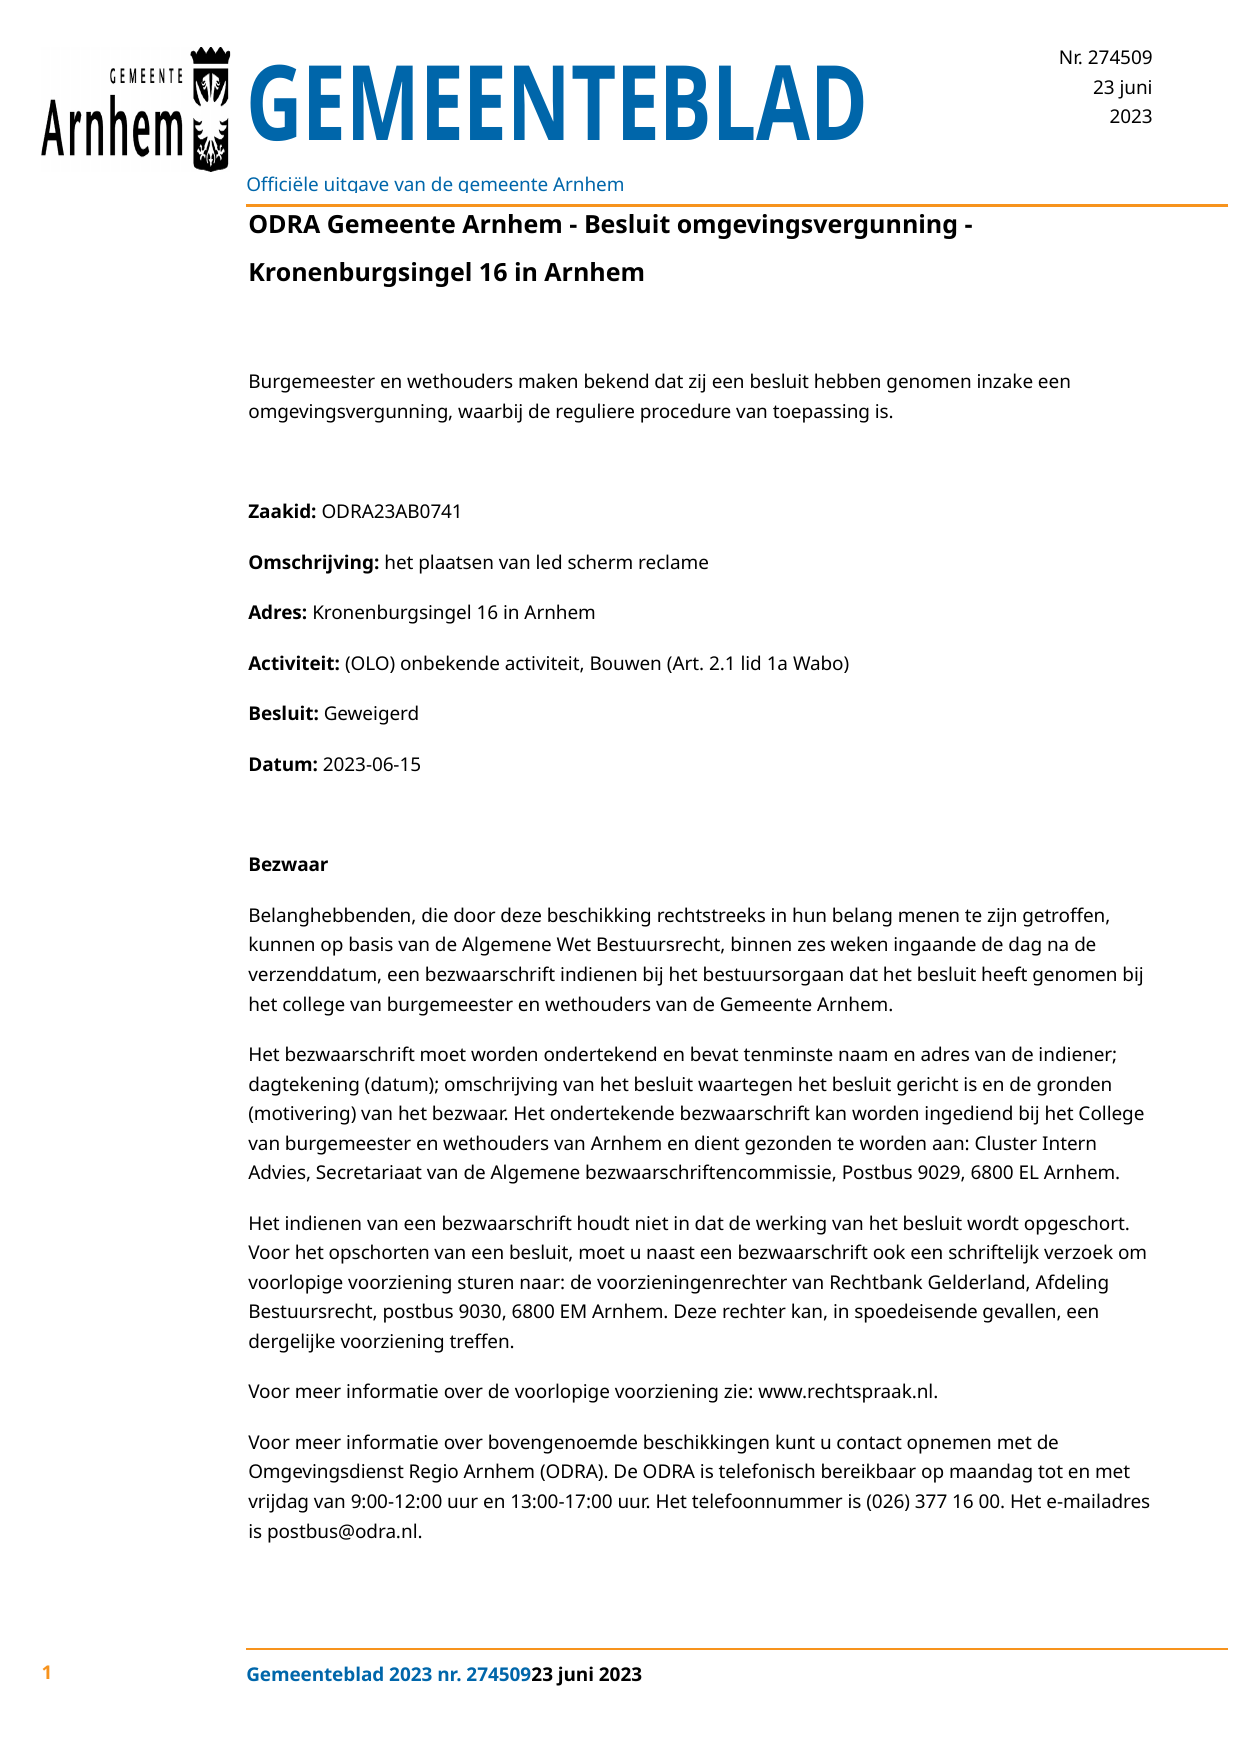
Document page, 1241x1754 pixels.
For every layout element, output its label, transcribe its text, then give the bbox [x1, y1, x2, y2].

text Zaakid: ODRA23AB0741 [248, 499, 1152, 524]
picture [41, 47, 231, 172]
text Bezwaar [248, 852, 1152, 877]
text Voor meer informatie over de voorlopige voorziening zie: www.rechtspraak.nl. [248, 1379, 1152, 1404]
text Het indienen van een bezwaarschrift houdt niet in dat de werking van het besluit wordt opgeschort. Voor het opschorten van een besluit, moet u naast een bezwaarschrift ook een schriftelijk verzoek om voorlopige voorziening sturen naar: de voorzieningenrechter van Rechtbank Gelderland, Afdeling Bestuursrecht, postbus 9030, 6800 EM Arnhem. Deze rechter kan, in spoedeisende gevallen, een dergelijke voorziening treffen. [248, 1210, 1152, 1354]
text Het bezwaarschrift moet worden ondertekend en bevat tenminste naam en adres van de indiener; dagtekening (datum); omschrijving van het besluit waartegen het besluit gericht is en de gronden (motivering) van het bezwaar. Het ondertekende bezwaarschrift kan worden ingediend bij het College van burgemeester en wethouders van Arnhem en dient gezonden te worden aan: Cluster Intern Advies, Secretariaat van de Algemene bezwaarschriftencommissie, Postbus 9029, 6800 EL Arnhem. [248, 1041, 1152, 1185]
text Burgemeester en wethouders maken bekend dat zij een besluit hebben genomen inzake een omgevingsvergunning, waarbij de reguliere procedure van toepassing is. [248, 368, 1152, 424]
text Besluit: Geweigerd [248, 700, 1152, 726]
text Adres: Kronenburgsingel 16 in Arnhem [248, 599, 1152, 625]
text ODRA Gemeente Arnhem - Besluit omgevingsvergunning - Kronenburgsingel 16 in Arnhem [248, 207, 1152, 288]
text Belanghebbenden, die door deze beschikking rechtstreeks in hun belang menen te zijn getroffen, kunnen op basis van de Algemene Wet Bestuursrecht, binnen zes weken ingaande de dag na de verzenddatum, een bezwaarschrift indienen bij het bestuursorgaan dat het besluit heeft genomen bij het college van burgemeester en wethouders van de Gemeente Arnhem. [248, 902, 1152, 1017]
text Datum: 2023-06-15 [248, 751, 1152, 777]
text Voor meer informatie over bovengenoemde beschikkingen kunt u contact opnemen met de Omgevingsdienst Regio Arnhem (ODRA). De ODRA is telefonisch bereikbaar op maandag tot en met vrijdag van 9:00-12:00 uur en 13:00-17:00 uur. Het telefoonnummer is (026) 377 16 00. Het e-mailadres is postbus@odra.nl. [248, 1429, 1152, 1544]
text Omschrijving: het plaatsen van led scherm reclame [248, 549, 1152, 575]
text Activiteit: (OLO) onbekende activiteit, Bouwen (Art. 2.1 lid 1a Wabo) [248, 650, 1152, 676]
